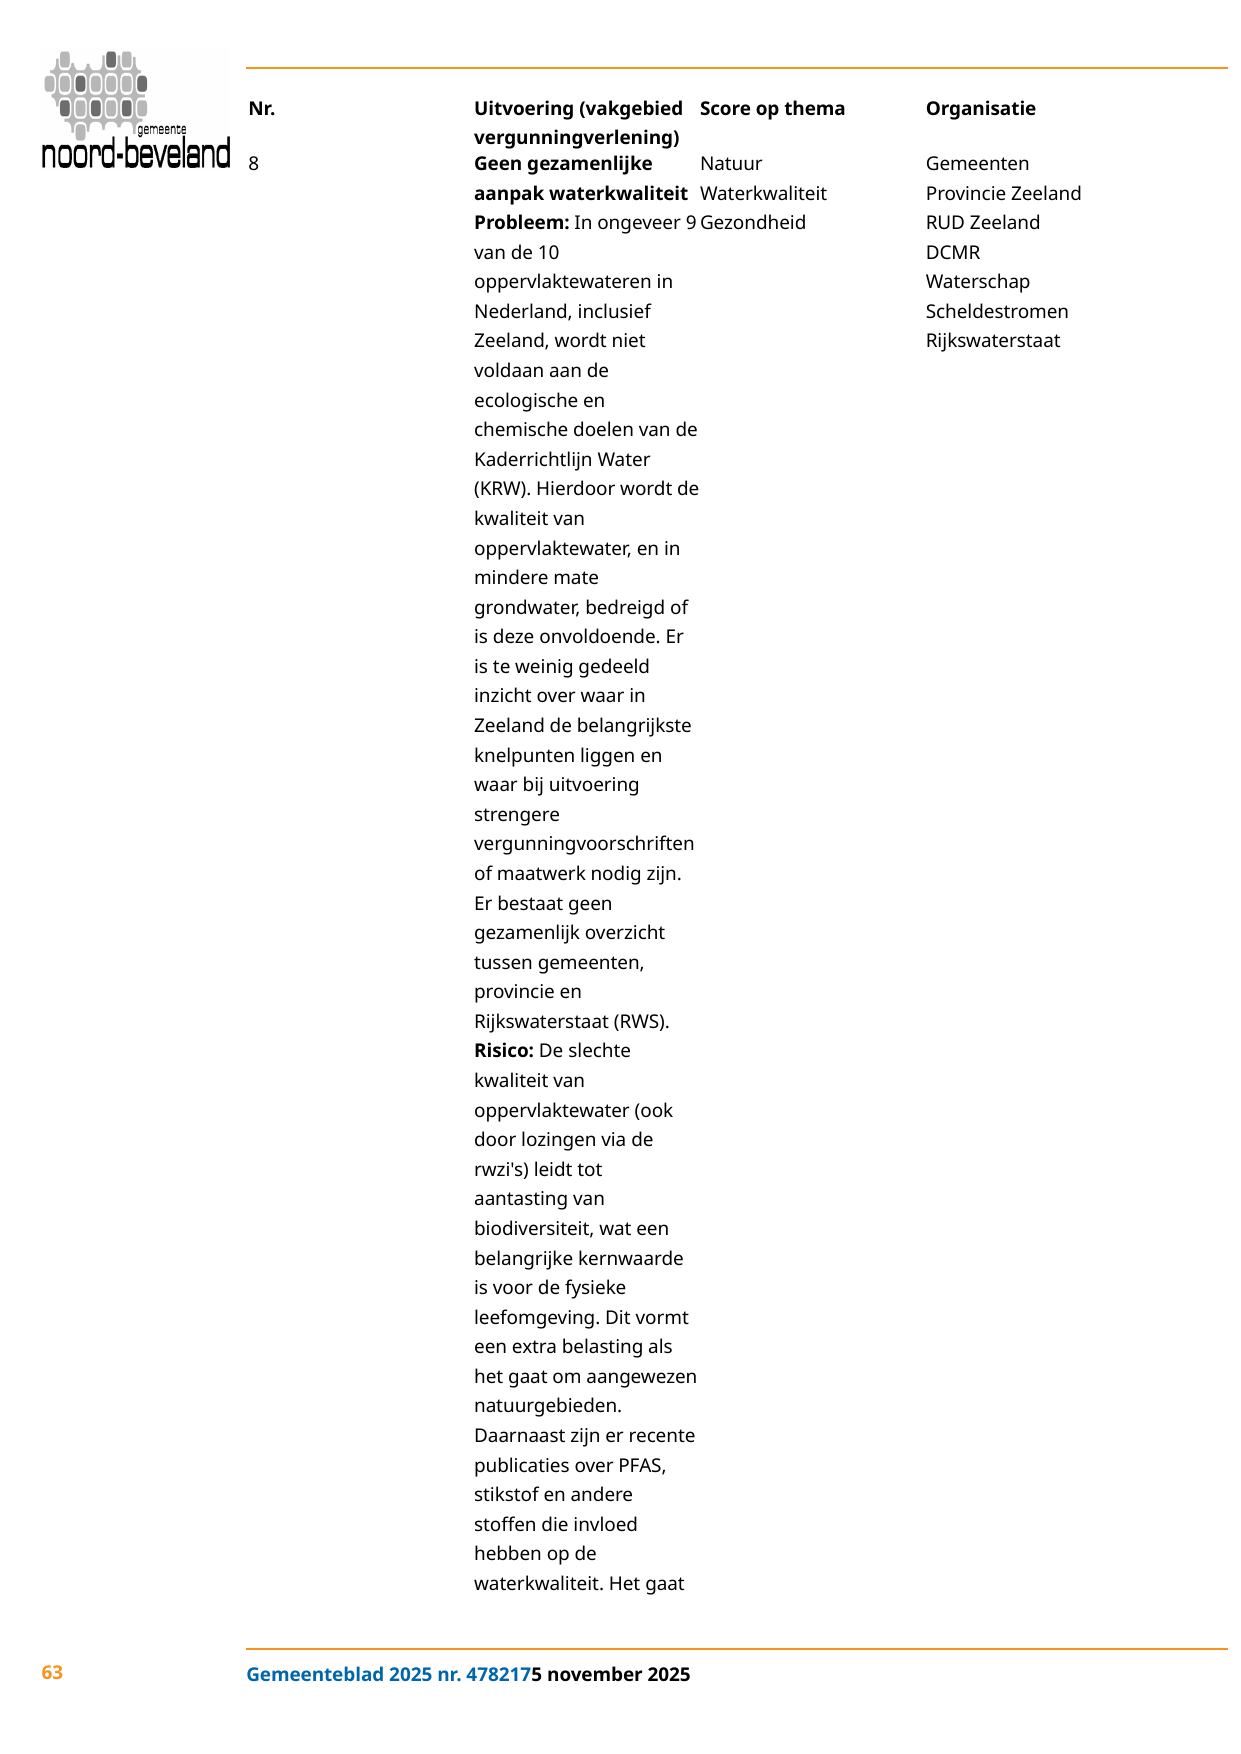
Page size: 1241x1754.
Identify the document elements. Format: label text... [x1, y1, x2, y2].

table_cell Gemeenten Provincie Zeeland RUD Zeeland DCMR Waterschap Scheldestromen Rijkswaterstaat [926, 150, 1152, 1596]
table_cell Geen gezamenlijke aanpak waterkwaliteit Probleem: In ongeveer 9 van de 10 oppervlaktewateren in Nederland, inclusief Zeeland, wordt niet voldaan aan de ecologische en chemische doelen van de Kaderrichtlijn Water (KRW). Hierdoor wordt de kwaliteit van oppervlaktewater, en in mindere mate grondwater, bedreigd of is deze onvoldoende. Er is te weinig gedeeld inzicht over waar in Zeeland de belangrijkste knelpunten liggen en waar bij uitvoering strengere vergunningvoorschriften of maatwerk nodig zijn. Er bestaat geen gezamenlijk overzicht tussen gemeenten, provincie en Rijkswaterstaat (RWS). Risico: De slechte kwaliteit van oppervlaktewater (ook door lozingen via de rwzi's) leidt tot aantasting van biodiversiteit, wat een belangrijke kernwaarde is voor de fysieke leefomgeving. Dit vormt een extra belasting als het gaat om aangewezen natuurgebieden. Daarnaast zijn er recente publicaties over PFAS, stikstof en andere stoffen die invloed hebben op de waterkwaliteit. Het gaat [474, 150, 700, 1596]
picture [41, 47, 231, 172]
table_header Uitvoering (vakgebied vergunningverlening) [474, 95, 700, 150]
table_cell Natuur Waterkwaliteit Gezondheid [700, 150, 926, 1596]
table_header Nr. [248, 95, 474, 150]
table_cell 8 [248, 150, 474, 1596]
table_header Organisatie [926, 95, 1152, 150]
table_header Score op thema [700, 95, 926, 150]
